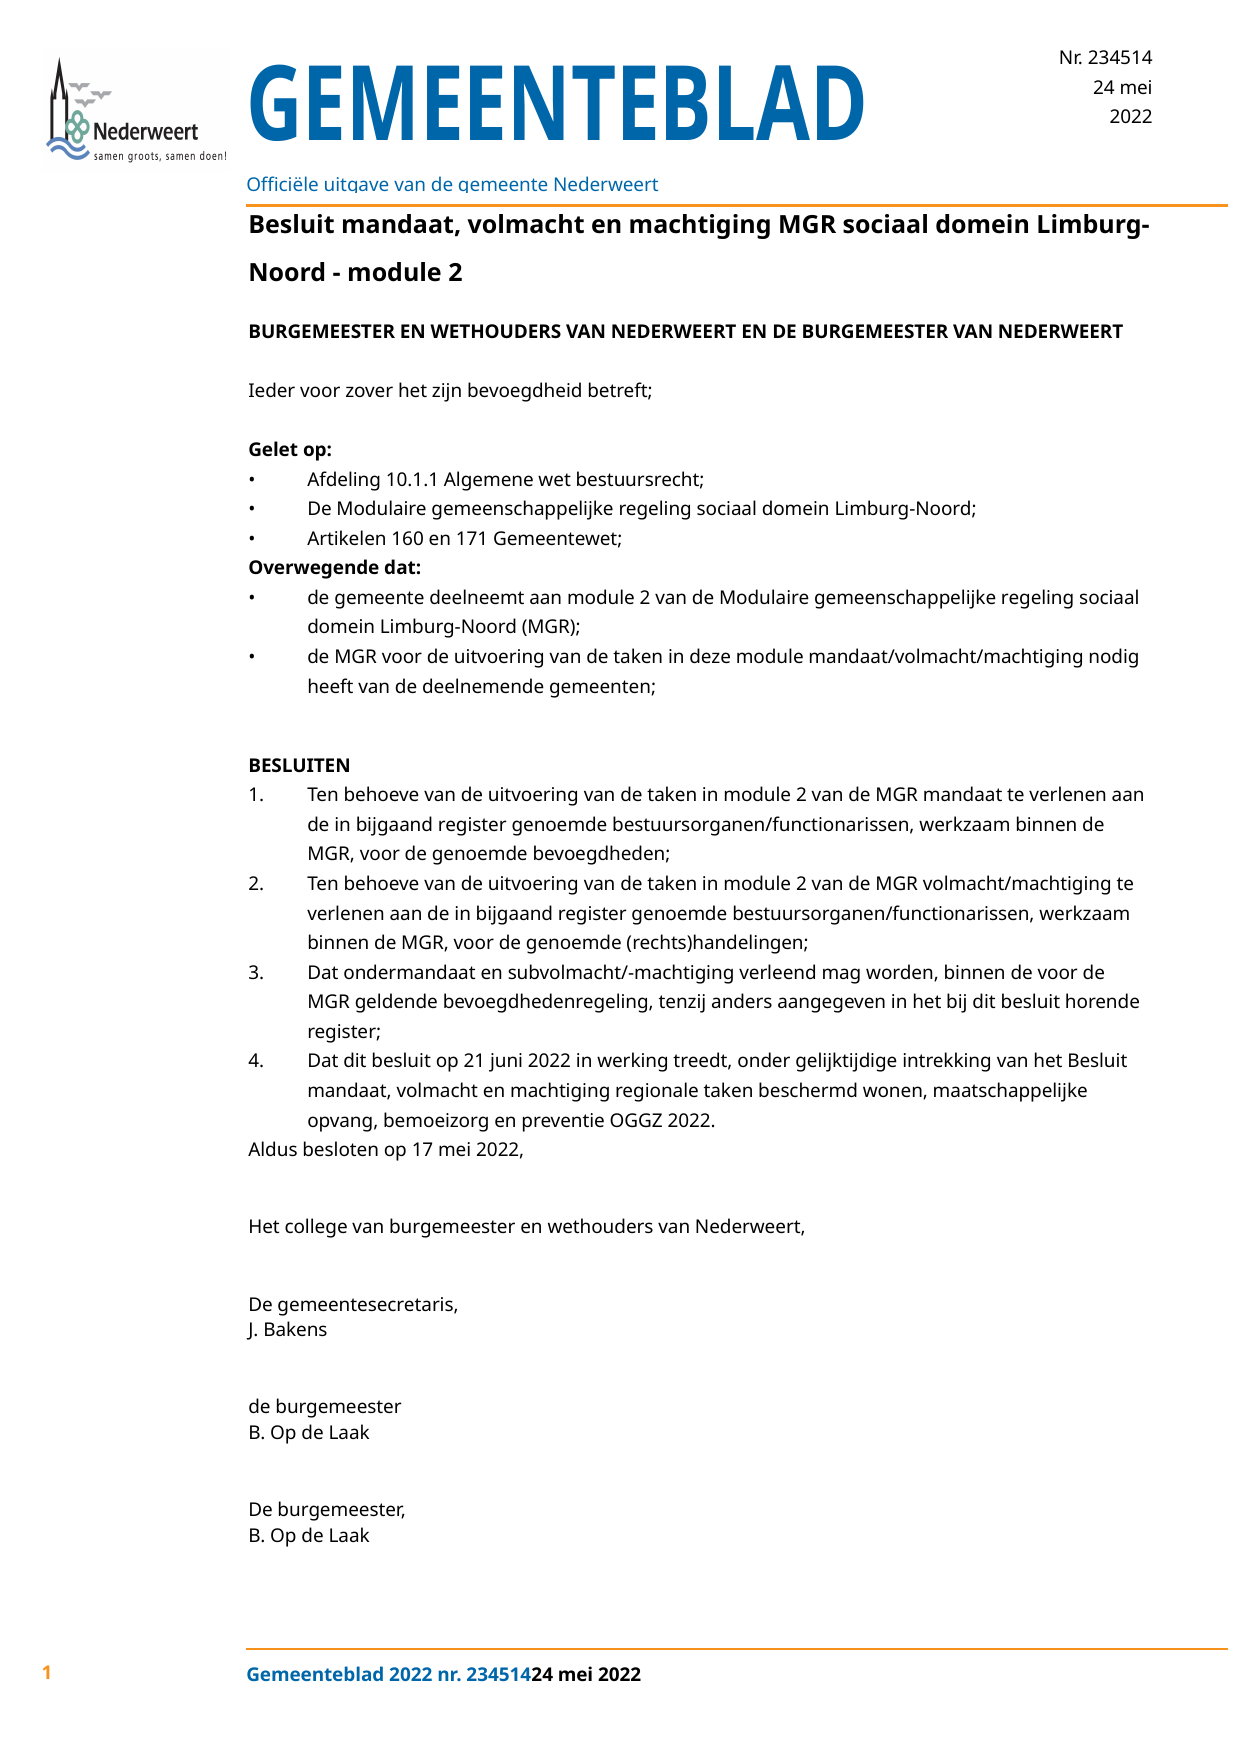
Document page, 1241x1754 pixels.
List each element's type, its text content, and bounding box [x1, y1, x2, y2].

text de burgemeester [248, 1394, 1152, 1419]
text Besluit mandaat, volmacht en machtiging MGR sociaal domein Limburg-Noord - module 2 [248, 207, 1152, 288]
text B. Op de Laak [248, 1419, 1152, 1445]
text Gelet op: [248, 436, 1152, 462]
list Dat ondermandaat en subvolmacht/-machtiging verleend mag worden, binnen de voor de MGR geldende bevoegdhedenregeling, tenzij anders aangegeven in het bij dit besluit horende register; [248, 959, 1152, 1044]
list Artikelen 160 en 171 Gemeentewet; [248, 525, 1152, 551]
list Ten behoeve van de uitvoering van de taken in module 2 van de MGR mandaat te verlenen aan de in bijgaand register genoemde bestuursorganen/functionarissen, werkzaam binnen de MGR, voor de genoemde bevoegdheden; [248, 781, 1152, 866]
picture [41, 47, 231, 172]
text BURGEMEESTER EN WETHOUDERS VAN NEDERWEERT EN DE BURGEMEESTER VAN NEDERWEERT [248, 318, 1152, 344]
list Afdeling 10.1.1 Algemene wet bestuursrecht; [248, 466, 1152, 492]
list Dat dit besluit op 21 juni 2022 in werking treedt, onder gelijktijdige intrekking van het Besluit mandaat, volmacht en machtiging regionale taken beschermd wonen, maatschappelijke opvang, bemoeizorg en preventie OGGZ 2022. [248, 1048, 1152, 1132]
text De burgemeester, [248, 1497, 1152, 1522]
list de MGR voor de uitvoering van de taken in deze module mandaat/volmacht/machtiging nodig heeft van de deelnemende gemeenten; [248, 643, 1152, 699]
text Overwegende dat: [248, 554, 1152, 580]
text J. Bakens [248, 1316, 1152, 1342]
text Het college van burgemeester en wethouders van Nederweert, [248, 1213, 1152, 1239]
text B. Op de Laak [248, 1522, 1152, 1548]
list Ten behoeve van de uitvoering van de taken in module 2 van de MGR volmacht/machtiging te verlenen aan de in bijgaand register genoemde bestuursorganen/functionarissen, werkzaam binnen de MGR, voor de genoemde (rechts)handelingen; [248, 870, 1152, 955]
list de gemeente deelneemt aan module 2 van de Modulaire gemeenschappelijke regeling sociaal domein Limburg-Noord (MGR); [248, 584, 1152, 639]
text BESLUITEN [248, 752, 1152, 777]
text De gemeentesecretaris, [248, 1291, 1152, 1316]
text Ieder voor zover het zijn bevoegdheid betreft; [248, 377, 1152, 403]
text Aldus besloten op 17 mei 2022, [248, 1136, 1152, 1162]
list De Modulaire gemeenschappelijke regeling sociaal domein Limburg-Noord; [248, 495, 1152, 521]
